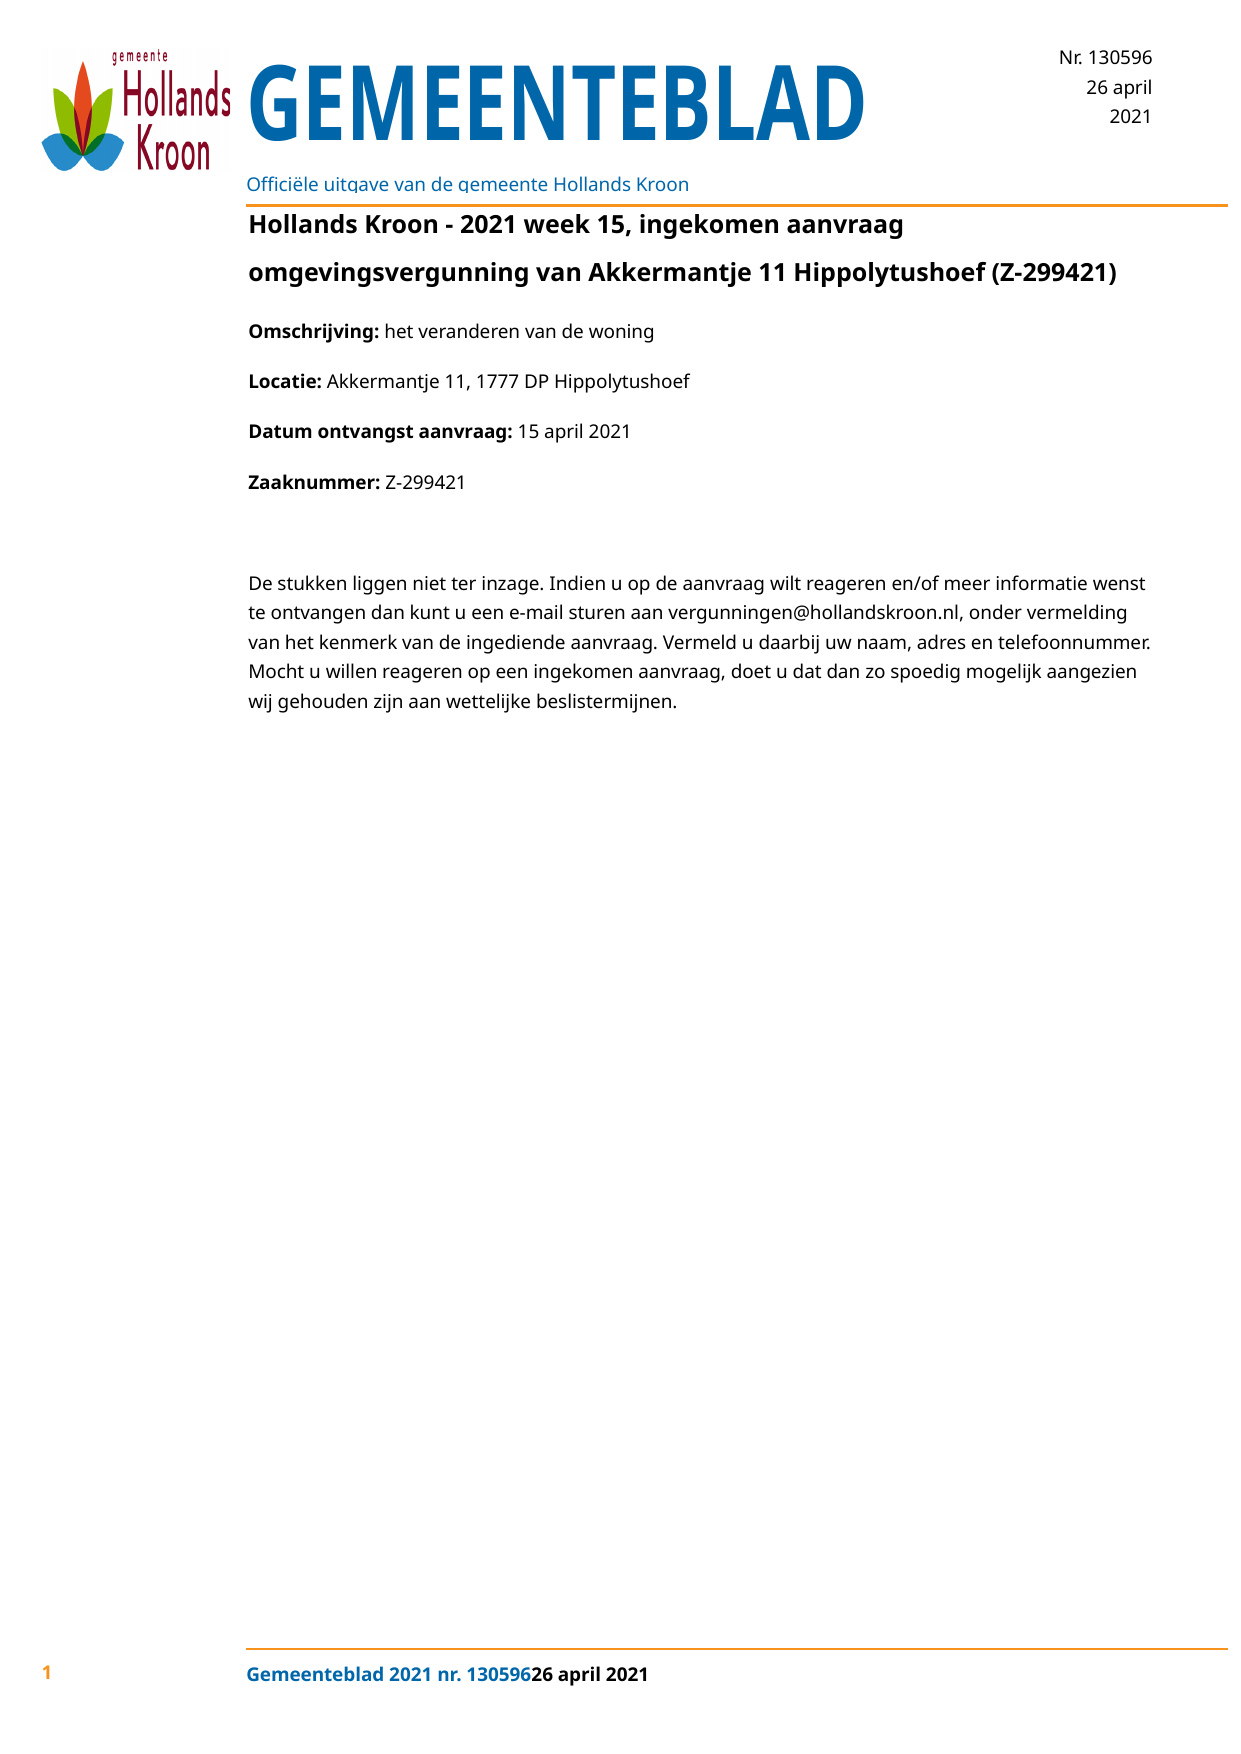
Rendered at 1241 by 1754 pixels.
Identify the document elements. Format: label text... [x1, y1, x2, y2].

picture [41, 47, 231, 172]
text Hollands Kroon - 2021 week 15, ingekomen aanvraag omgevingsvergunning van Akkermantje 11 Hippolytushoef (Z-299421) [248, 207, 1152, 288]
text Locatie: Akkermantje 11, 1777 DP Hippolytushoef [248, 368, 1152, 394]
text Zaaknummer: Z-299421 [248, 469, 1152, 495]
text De stukken liggen niet ter inzage. Indien u op de aanvraag wilt reageren en/of meer informatie wenst te ontvangen dan kunt u een e-mail sturen aan vergunningen@hollandskroon.nl, onder vermelding van het kenmerk van de ingediende aanvraag. Vermeld u daarbij uw naam, adres en telefoonnummer. Mocht u willen reageren op een ingekomen aanvraag, doet u dat dan zo spoedig mogelijk aangezien wij gehouden zijn aan wettelijke beslistermijnen. [248, 570, 1152, 714]
text Omschrijving: het veranderen van de woning [248, 318, 1152, 344]
text Datum ontvangst aanvraag: 15 april 2021 [248, 419, 1152, 444]
